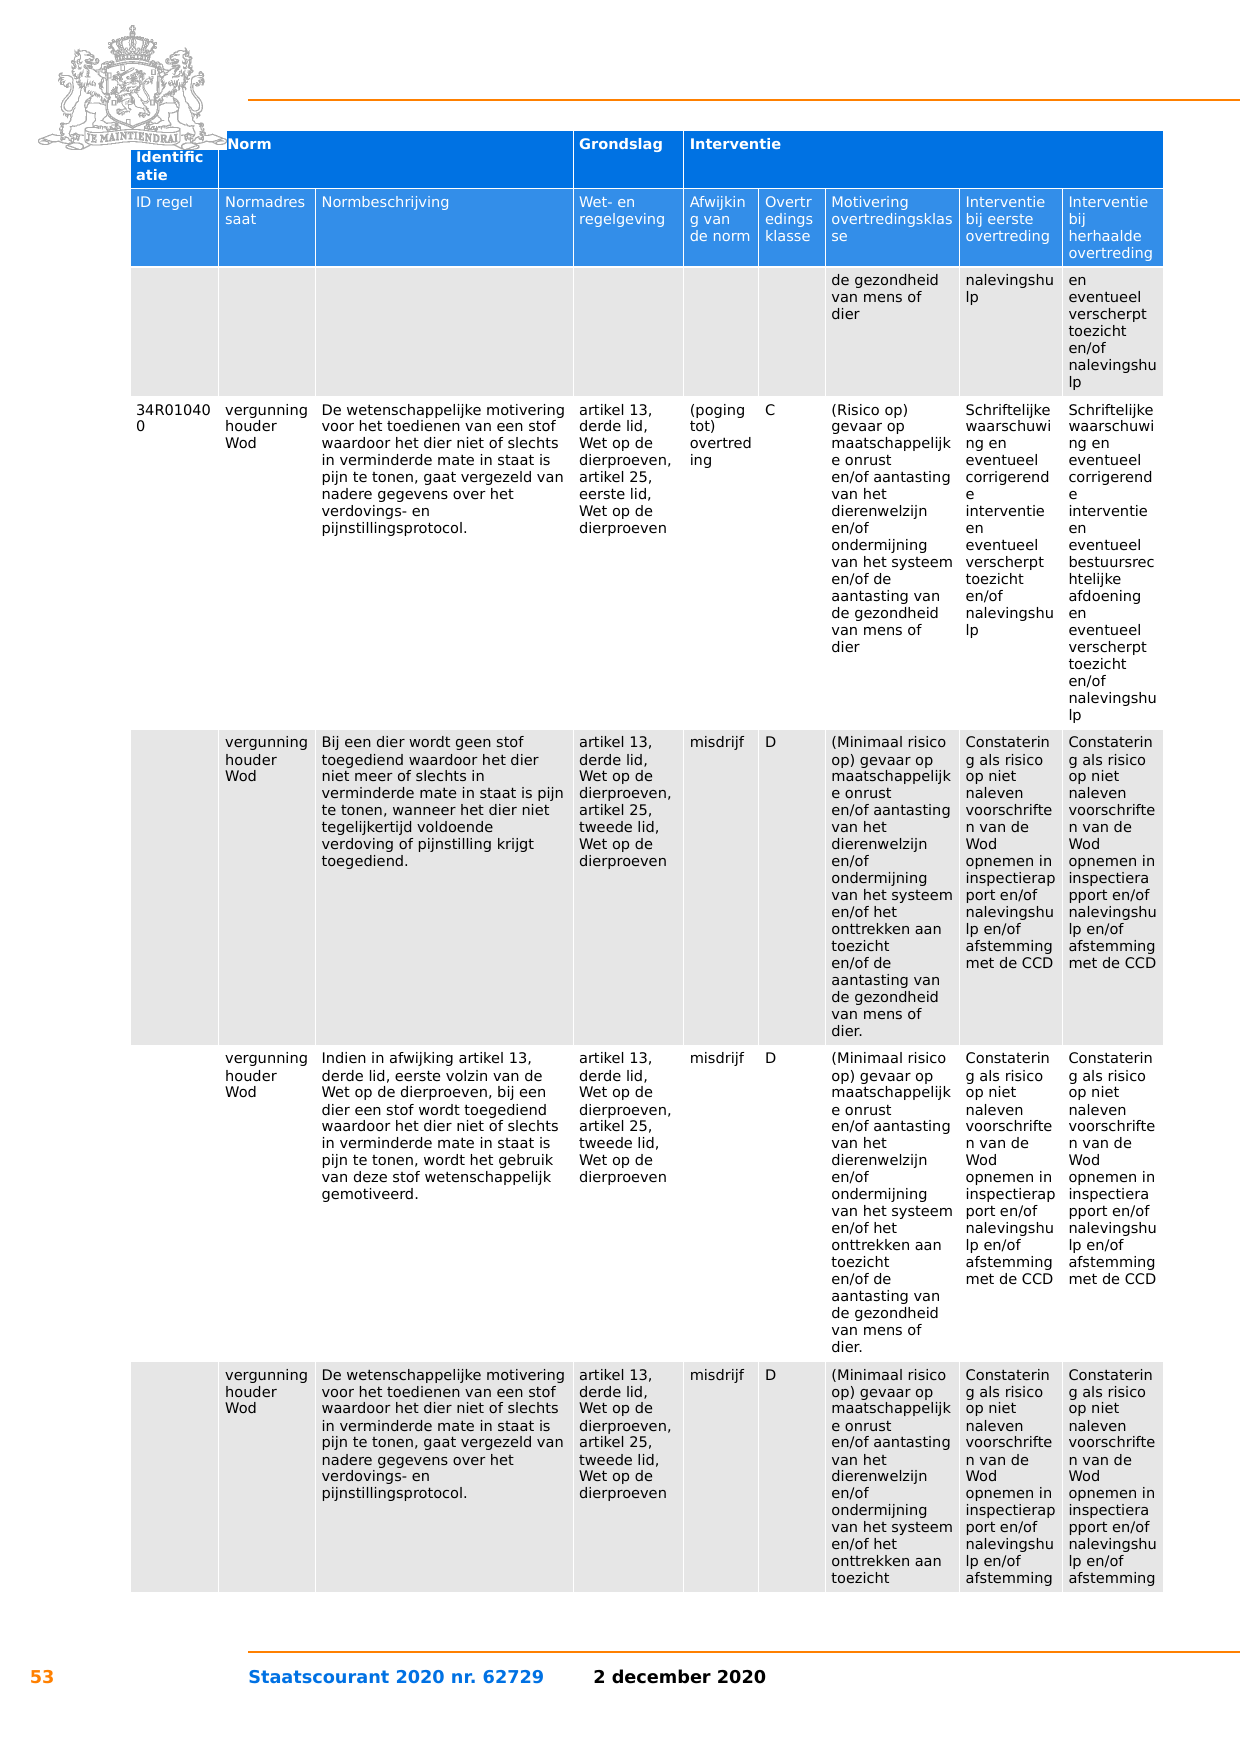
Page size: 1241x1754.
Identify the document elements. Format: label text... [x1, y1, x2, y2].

table_header Interventie [684, 131, 1163, 188]
table_cell 34R010400 [131, 397, 218, 729]
table_cell (Minimaal risico op) gevaar op maatschappelijke onrust en/of aantasting van het dierenwelzijn en/of ondermijning van het systeem en/of het onttrekken aan toezicht en/of de aantasting van de gezondheid van mens of dier. [826, 1046, 959, 1361]
table_cell Bij een dier wordt geen stof toegediend waardoor het dier niet meer of slechts in verminderde mate in staat is pijn te tonen, wanneer het dier niet tegelijkertijd voldoende verdoving of pijnstilling krijgt toegediend. [316, 730, 573, 1045]
table_cell (Minimaal risico op) gevaar op maatschappelijke onrust en/of aantasting van het dierenwelzijn en/of ondermijning van het systeem en/of het onttrekken aan toezicht [826, 1362, 959, 1592]
table_cell [759, 268, 825, 396]
table_cell D [759, 1046, 825, 1361]
table_cell [131, 1362, 218, 1592]
table_header Norm [219, 131, 573, 188]
table_cell C [759, 397, 825, 729]
table_cell nalevingshulp [960, 268, 1062, 396]
table_cell [316, 268, 573, 396]
table_cell [684, 268, 758, 396]
table_header Grondslag [574, 131, 683, 188]
table_cell Schriftelijke waarschuwing en eventueel corrigerende interventie en eventueel bestuursrechtelijke afdoening en eventueel verscherpt toezicht en/of nalevingshulp [1063, 397, 1163, 729]
table_cell vergunninghouder Wod [219, 1362, 315, 1592]
table_cell misdrijf [684, 1362, 758, 1592]
table_cell Constatering als risico op niet naleven voorschriften van de Wod opnemen in inspectierapport en/of nalevingshulp en/of afstemming met de CCD [1063, 1046, 1163, 1361]
table_cell artikel 13, derde lid, Wet op de dierproeven, artikel 25, eerste lid, Wet op de dierproeven [574, 397, 683, 729]
table_cell (Risico op) gevaar op maatschappelijke onrust en/of aantasting van het dierenwelzijn en/of ondermijning van het systeem en/of de aantasting van de gezondheid van mens of dier [826, 397, 959, 729]
table_cell (Minimaal risico op) gevaar op maatschappelijke onrust en/of aantasting van het dierenwelzijn en/of ondermijning van het systeem en/of het onttrekken aan toezicht en/of de aantasting van de gezondheid van mens of dier. [826, 730, 959, 1045]
table_cell de gezondheid van mens of dier [826, 268, 959, 396]
table_cell [131, 1046, 218, 1361]
table_cell Motivering overtredingsklasse [826, 189, 959, 266]
table_cell Normbeschrijving [316, 189, 573, 266]
table_cell Interventie bij eerste overtreding [960, 189, 1062, 266]
table_cell en eventueel verscherpt toezicht en/of nalevingshulp [1063, 268, 1163, 396]
table_cell Indien in afwijking artikel 13, derde lid, eerste volzin van de Wet op de dierproeven, bij een dier een stof wordt toegediend waardoor het dier niet of slechts in verminderde mate in staat is pijn te tonen, wordt het gebruik van deze stof wetenschappelijk gemotiveerd. [316, 1046, 573, 1361]
table_cell Afwijking van de norm [684, 189, 758, 266]
table_cell artikel 13, derde lid, Wet op de dierproeven, artikel 25, tweede lid, Wet op de dierproeven [574, 1362, 683, 1592]
table_cell Constatering als risico op niet naleven voorschriften van de Wod opnemen in inspectierapport en/of nalevingshulp en/of afstemming [1063, 1362, 1163, 1592]
table_cell artikel 13, derde lid, Wet op de dierproeven, artikel 25, tweede lid, Wet op de dierproeven [574, 1046, 683, 1361]
table_cell De wetenschappelijke motivering voor het toedienen van een stof waardoor het dier niet of slechts in verminderde mate in staat is pijn te tonen, gaat vergezeld van nadere gegevens over het verdovings- en pijnstillingsprotocol. [316, 397, 573, 729]
table_cell Constatering als risico op niet naleven voorschriften van de Wod opnemen in inspectierapport en/of nalevingshulp en/of afstemming met de CCD [1063, 730, 1163, 1045]
picture [38, 25, 227, 150]
table_cell D [759, 730, 825, 1045]
table_cell (poging tot) overtreding [684, 397, 758, 729]
table_header Identificatie [131, 150, 218, 188]
table_cell misdrijf [684, 1046, 758, 1361]
table_cell vergunninghouder Wod [219, 1046, 315, 1361]
table_cell D [759, 1362, 825, 1592]
table_cell vergunninghouder Wod [219, 397, 315, 729]
table_cell artikel 13, derde lid, Wet op de dierproeven, artikel 25, tweede lid, Wet op de dierproeven [574, 730, 683, 1045]
table_cell vergunninghouder Wod [219, 730, 315, 1045]
table_cell [219, 268, 315, 396]
table_cell Normadressaat [219, 189, 315, 266]
table_cell Constatering als risico op niet naleven voorschriften van de Wod opnemen in inspectierapport en/of nalevingshulp en/of afstemming met de CCD [960, 730, 1062, 1045]
table_cell Interventie bij herhaalde overtreding [1063, 189, 1163, 266]
table_cell Wet- en regelgeving [574, 189, 683, 266]
table_cell Constatering als risico op niet naleven voorschriften van de Wod opnemen in inspectierapport en/of nalevingshulp en/of afstemming met de CCD [960, 1046, 1062, 1361]
table_cell [131, 268, 218, 396]
table_cell Constatering als risico op niet naleven voorschriften van de Wod opnemen in inspectierapport en/of nalevingshulp en/of afstemming [960, 1362, 1062, 1592]
table_cell De wetenschappelijke motivering voor het toedienen van een stof waardoor het dier niet of slechts in verminderde mate in staat is pijn te tonen, gaat vergezeld van nadere gegevens over het verdovings- en pijnstillingsprotocol. [316, 1362, 573, 1592]
table_cell ID regel [131, 189, 218, 266]
table_cell [574, 268, 683, 396]
table_cell [131, 730, 218, 1045]
table_cell misdrijf [684, 730, 758, 1045]
table_cell Schriftelijke waarschuwing en eventueel corrigerende interventie en eventueel verscherpt toezicht en/of nalevingshulp [960, 397, 1062, 729]
table_cell Overtredingsklasse [759, 189, 825, 266]
